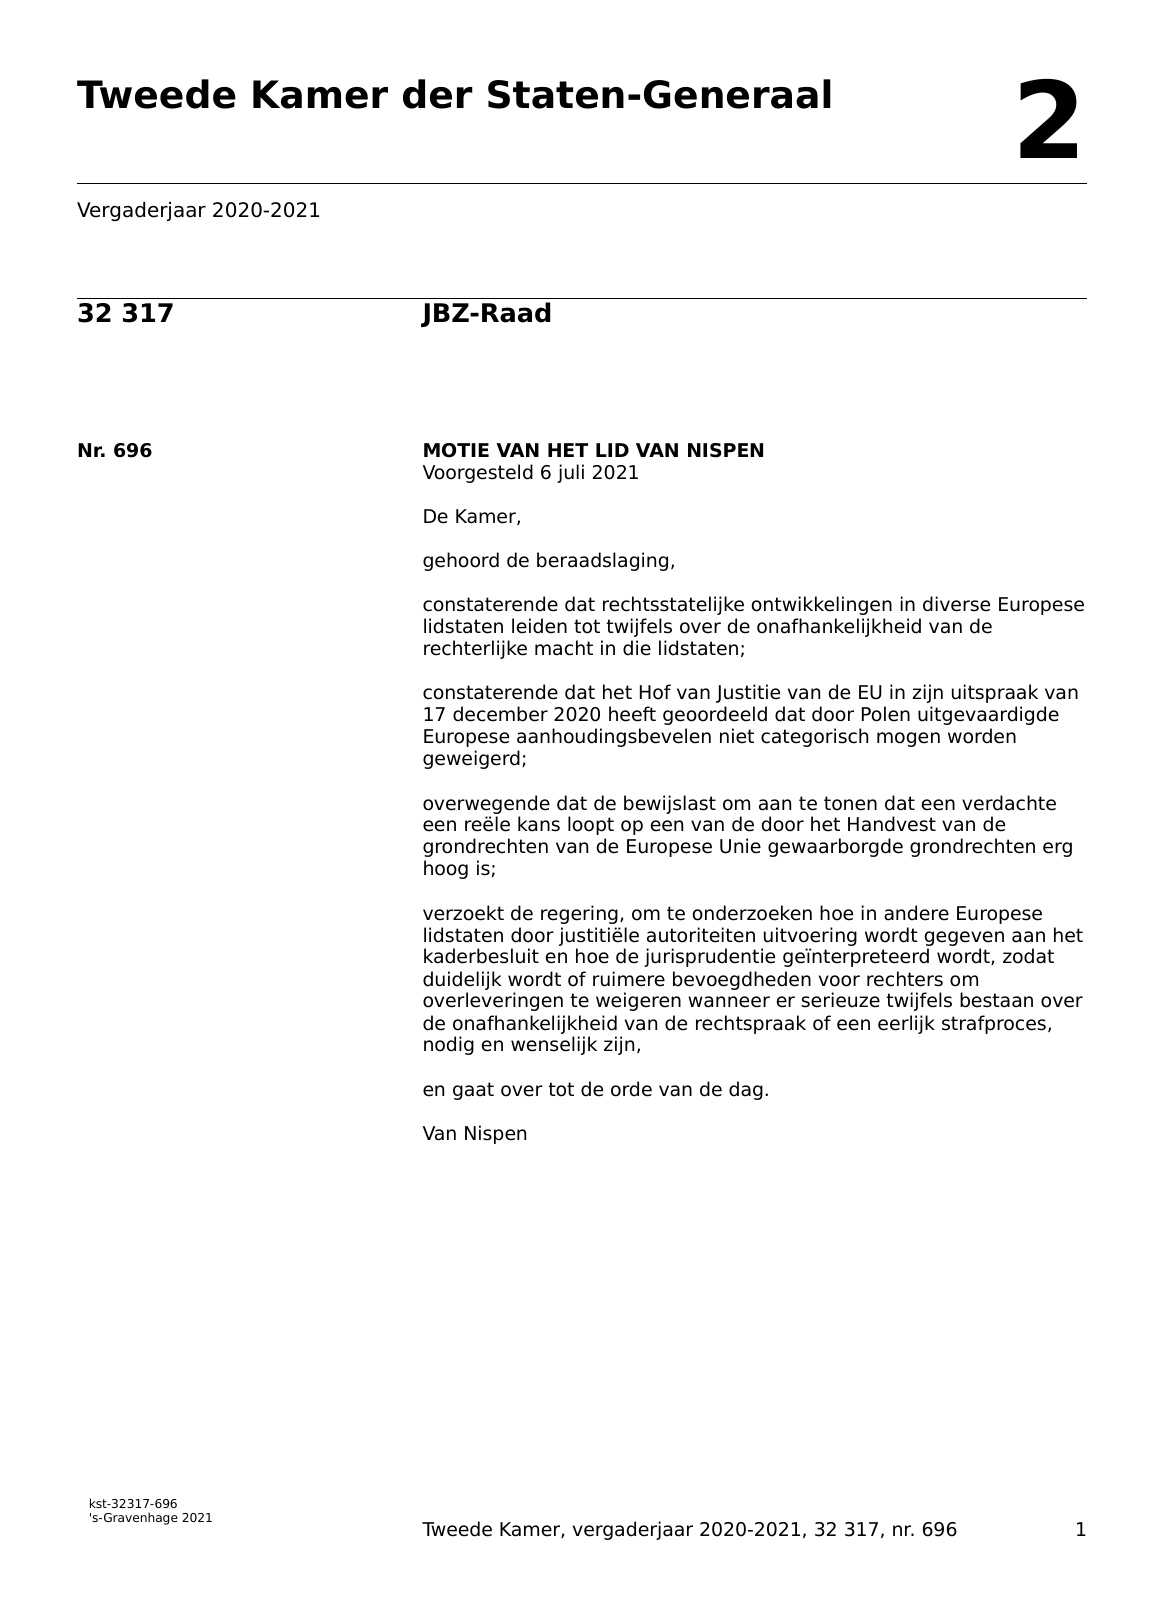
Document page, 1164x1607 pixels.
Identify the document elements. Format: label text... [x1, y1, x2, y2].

subtitle 32 317 JBZ-Raad [77, 299, 1087, 329]
text Voorgesteld 6 juli 2021 [422, 462, 1087, 484]
text verzoekt de regering, om te onderzoeken hoe in andere Europese lidstaten door justitiële autoriteiten uitvoering wordt gegeven aan het kaderbesluit en hoe de jurisprudentie geïnterpreteerd wordt, zodat duidelijk wordt of ruimere bevoegdheden voor rechters om overleveringen te weigeren wanneer er serieuze twijfels bestaan over de onafhankelijkheid van de rechtspraak of een eerlijk strafproces, nodig en wenselijk zijn, [422, 902, 1087, 1056]
text en gaat over tot de orde van de dag. [422, 1078, 1087, 1101]
text constaterende dat het Hof van Justitie van de EU in zijn uitspraak van 17 december 2020 heeft geoordeeld dat door Polen uitgevaardigde Europese aanhoudingsbevelen niet categorisch mogen worden geweigerd; [422, 682, 1087, 770]
text 's-Gravenhage 2021 [88, 1511, 323, 1525]
text Van Nispen [422, 1123, 1087, 1145]
text kst-32317-696 [88, 1497, 323, 1511]
text De Kamer, [422, 506, 1087, 528]
text constaterende dat rechtsstatelijke ontwikkelingen in diverse Europese lidstaten leiden tot twijfels over de onafhankelijkheid van de rechterlijke macht in die lidstaten; [422, 594, 1087, 660]
table_header 2 [886, 59, 1087, 183]
table_header Tweede Kamer der Staten-Generaal [77, 59, 886, 183]
subtitle Nr. 696 MOTIE VAN HET LID VAN NISPEN [77, 440, 1087, 462]
table_cell Vergaderjaar 2020-2021 [77, 184, 1087, 298]
text overwegende dat de bewijslast om aan te tonen dat een verdachte een reële kans loopt op een van de door het Handvest van de grondrechten van de Europese Unie gewaarborgde grondrechten erg hoog is; [422, 792, 1087, 880]
text gehoord de beraadslaging, [422, 550, 1087, 572]
